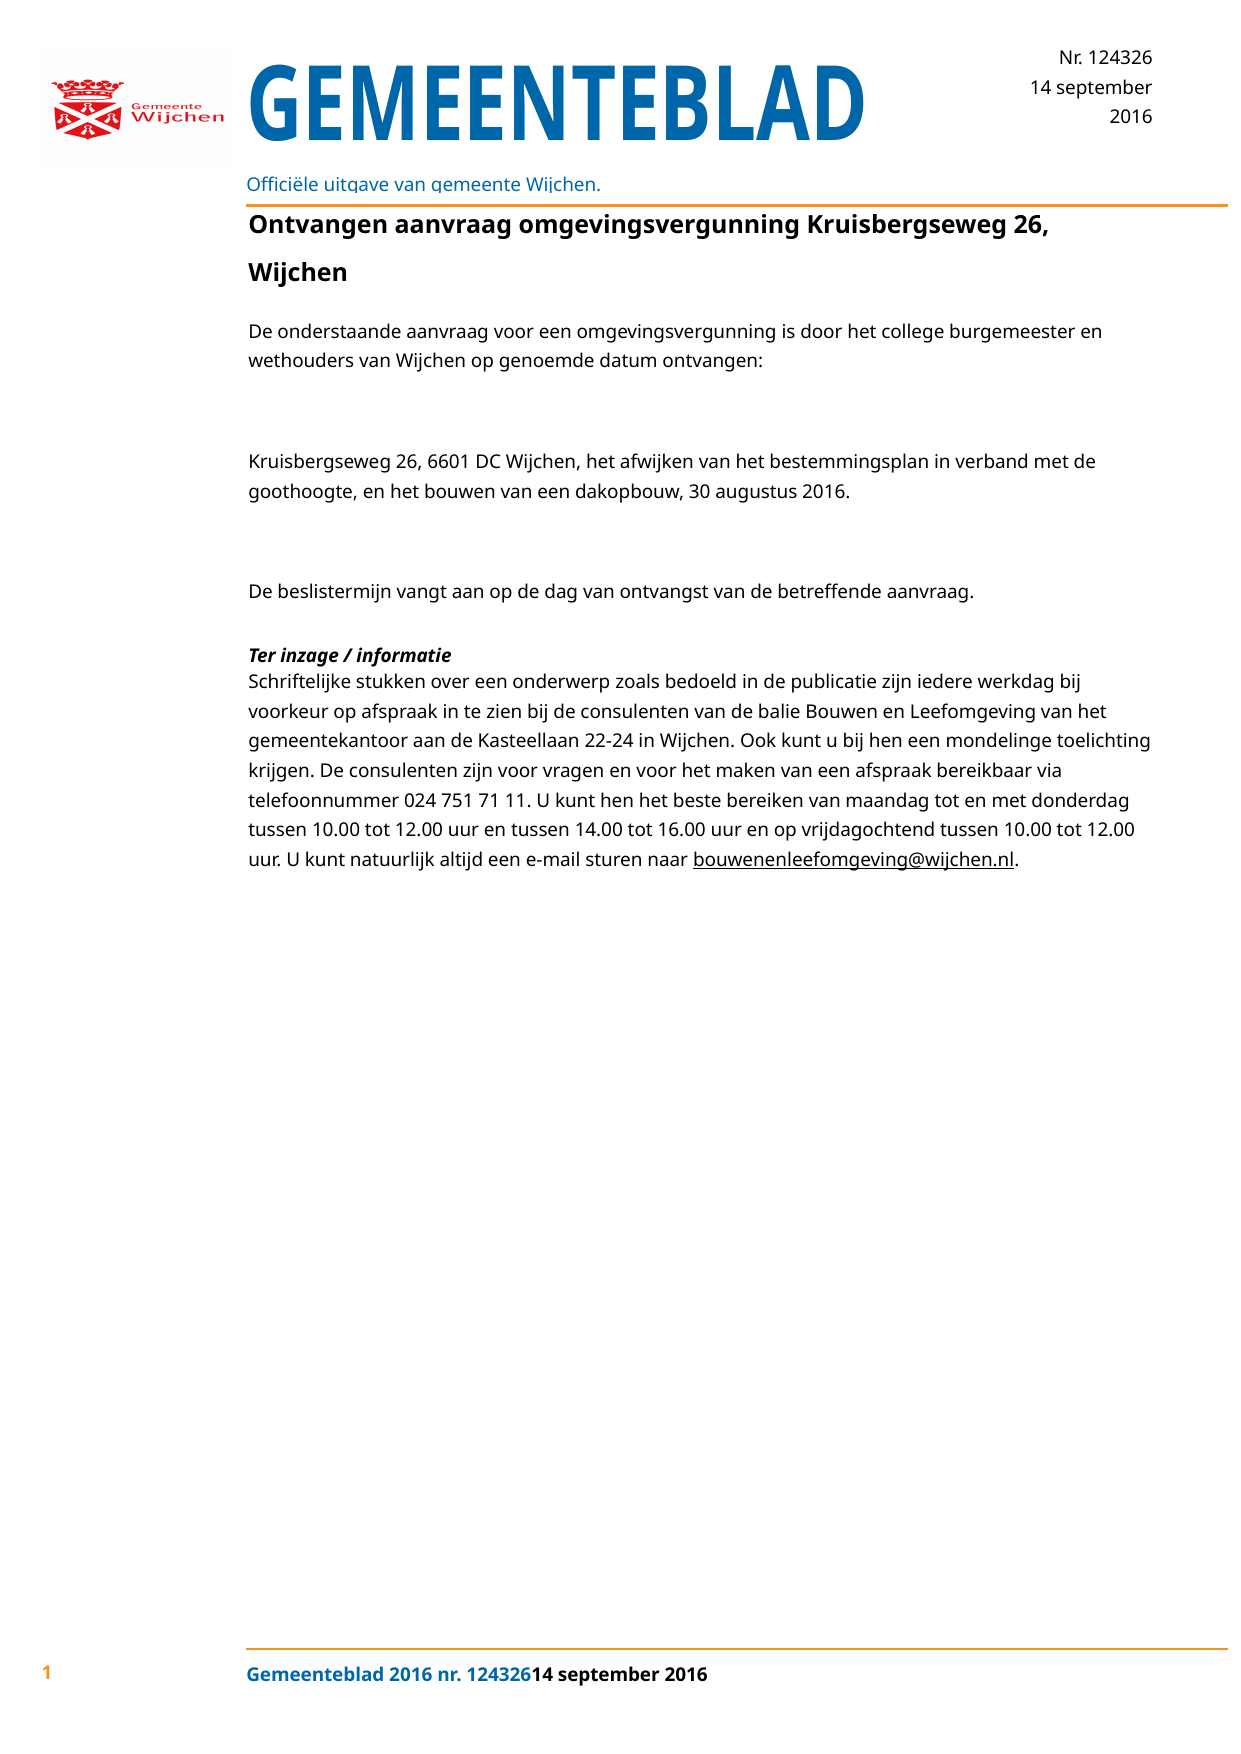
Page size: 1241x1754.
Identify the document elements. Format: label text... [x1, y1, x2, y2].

picture [41, 47, 231, 172]
text Kruisbergseweg 26, 6601 DC Wijchen, het afwijken van het bestemmingsplan in verband met de goothoogte, en het bouwen van een dakopbouw, 30 augustus 2016. [248, 448, 1152, 504]
text Ontvangen aanvraag omgevingsvergunning Kruisbergseweg 26, Wijchen [248, 207, 1152, 288]
text Ter inzage / informatie [248, 643, 1152, 668]
text Schriftelijke stukken over een onderwerp zoals bedoeld in de publicatie zijn iedere werkdag bij voorkeur op afspraak in te zien bij de consulenten van de balie Bouwen en Leefomgeving van het gemeentekantoor aan de Kasteellaan 22-24 in Wijchen. Ook kunt u bij hen een mondelinge toelichting krijgen. De consulenten zijn voor vragen en voor het maken van een afspraak bereikbaar via telefoonnummer 024 751 71 11. U kunt hen het beste bereiken van maandag tot en met donderdag tussen 10.00 tot 12.00 uur en tussen 14.00 tot 16.00 uur en op vrijdagochtend tussen 10.00 tot 12.00 uur. U kunt natuurlijk altijd een e-mail sturen naar bouwenenleefomgeving@wijchen.nl. [248, 668, 1152, 872]
text De onderstaande aanvraag voor een omgevingsvergunning is door het college burgemeester en wethouders van Wijchen op genoemde datum ontvangen: [248, 318, 1152, 373]
text De beslistermijn vangt aan op de dag van ontvangst van de betreffende aanvraag. [248, 579, 1152, 604]
